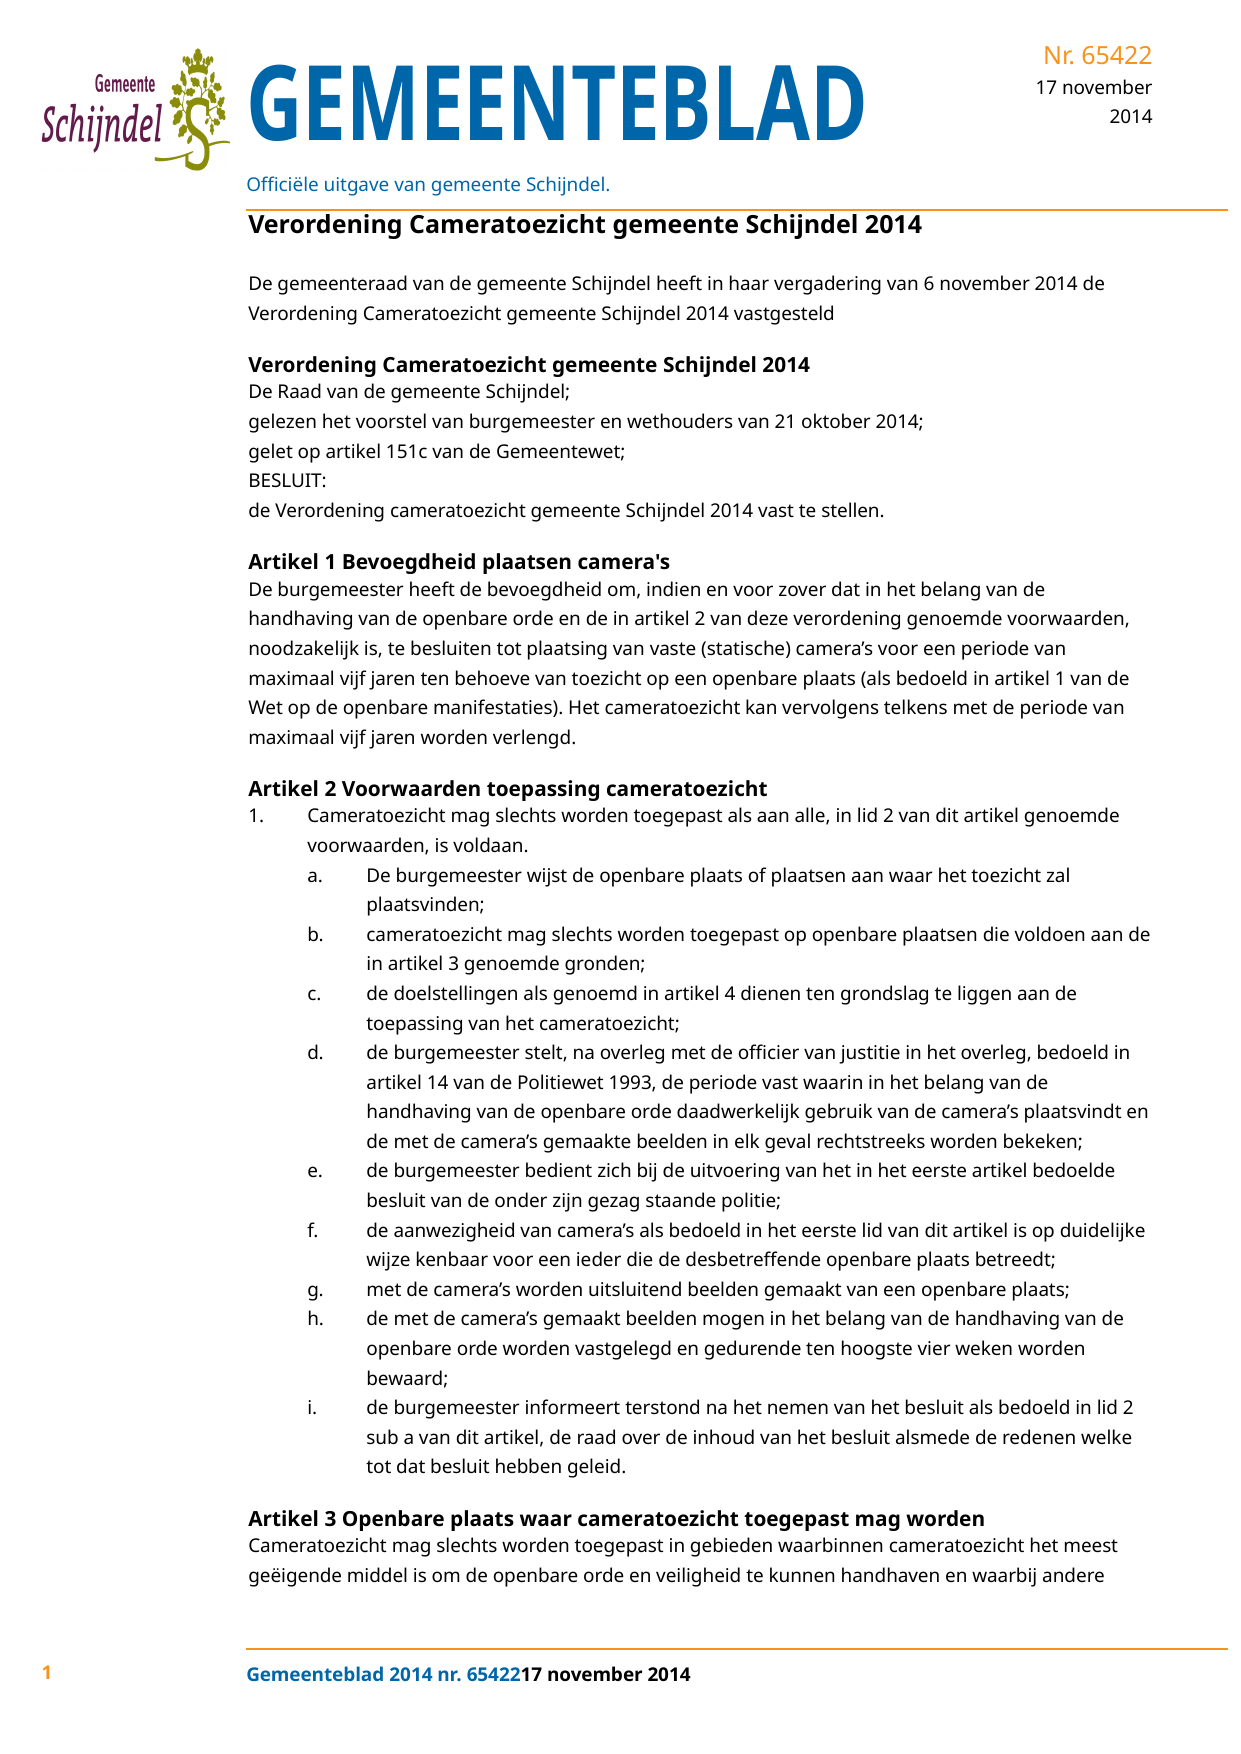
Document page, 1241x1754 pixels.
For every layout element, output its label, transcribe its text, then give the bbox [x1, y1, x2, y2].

list de doelstellingen als genoemd in artikel 4 dienen ten grondslag te liggen aan de toepassing van het cameratoezicht; [307, 980, 1152, 1036]
text Verordening Cameratoezicht gemeente Schijndel 2014 [248, 211, 1152, 241]
text gelezen het voorstel van burgemeester en wethouders van 21 oktober 2014; [248, 408, 1152, 434]
list de burgemeester informeert terstond na het nemen van het besluit als bedoeld in lid 2 sub a van dit artikel, de raad over de inhoud van het besluit alsmede de redenen welke tot dat besluit hebben geleid. [307, 1394, 1152, 1479]
list met de camera’s worden uitsluitend beelden gemaakt van een openbare plaats; [307, 1276, 1152, 1302]
text Artikel 3 Openbare plaats waar cameratoezicht toegepast mag worden [248, 1504, 1152, 1532]
picture [41, 47, 231, 172]
text gelet op artikel 151c van de Gemeentewet; [248, 438, 1152, 464]
text De Raad van de gemeente Schijndel; [248, 379, 1152, 404]
text Artikel 1 Bevoegdheid plaatsen camera's [248, 547, 1152, 576]
list de burgemeester stelt, na overleg met de officier van justitie in het overleg, bedoeld in artikel 14 van de Politiewet 1993, de periode vast waarin in het belang van de handhaving van de openbare orde daadwerkelijk gebruik van de camera’s plaatsvindt en de met de camera’s gemaakte beelden in elk geval rechtstreeks worden bekeken; [307, 1039, 1152, 1154]
text Artikel 2 Voorwaarden toepassing cameratoezicht [248, 774, 1152, 803]
list cameratoezicht mag slechts worden toegepast op openbare plaatsen die voldoen aan de in artikel 3 genoemde gronden; [307, 921, 1152, 976]
list Cameratoezicht mag slechts worden toegepast als aan alle, in lid 2 van dit artikel genoemde voorwaarden, is voldaan. [248, 803, 1152, 858]
text De gemeenteraad van de gemeente Schijndel heeft in haar vergadering van 6 november 2014 de Verordening Cameratoezicht gemeente Schijndel 2014 vastgesteld [248, 270, 1152, 326]
text De burgemeester heeft de bevoegdheid om, indien en voor zover dat in het belang van de handhaving van de openbare orde en de in artikel 2 van deze verordening genoemde voorwaarden, noodzakelijk is, te besluiten tot plaatsing van vaste (statische) camera’s voor een periode van maximaal vijf jaren ten behoeve van toezicht op een openbare plaats (als bedoeld in artikel 1 van de Wet op de openbare manifestaties). Het cameratoezicht kan vervolgens telkens met de periode van maximaal vijf jaren worden verlengd. [248, 576, 1152, 749]
text BESLUIT: [248, 467, 1152, 493]
text Cameratoezicht mag slechts worden toegepast in gebieden waarbinnen cameratoezicht het meest geëigende middel is om de openbare orde en veiligheid te kunnen handhaven en waarbij andere [248, 1532, 1152, 1588]
list De burgemeester wijst de openbare plaats of plaatsen aan waar het toezicht zal plaatsvinden; [307, 862, 1152, 917]
text de Verordening cameratoezicht gemeente Schijndel 2014 vast te stellen. [248, 497, 1152, 523]
list de aanwezigheid van camera’s als bedoeld in het eerste lid van dit artikel is op duidelijke wijze kenbaar voor een ieder die de desbetreffende openbare plaats betreedt; [307, 1217, 1152, 1272]
list de burgemeester bedient zich bij de uitvoering van het in het eerste artikel bedoelde besluit van de onder zijn gezag staande politie; [307, 1158, 1152, 1213]
list de met de camera’s gemaakt beelden mogen in het belang van de handhaving van de openbare orde worden vastgelegd en gedurende ten hoogste vier weken worden bewaard; [307, 1306, 1152, 1391]
text Verordening Cameratoezicht gemeente Schijndel 2014 [248, 350, 1152, 379]
